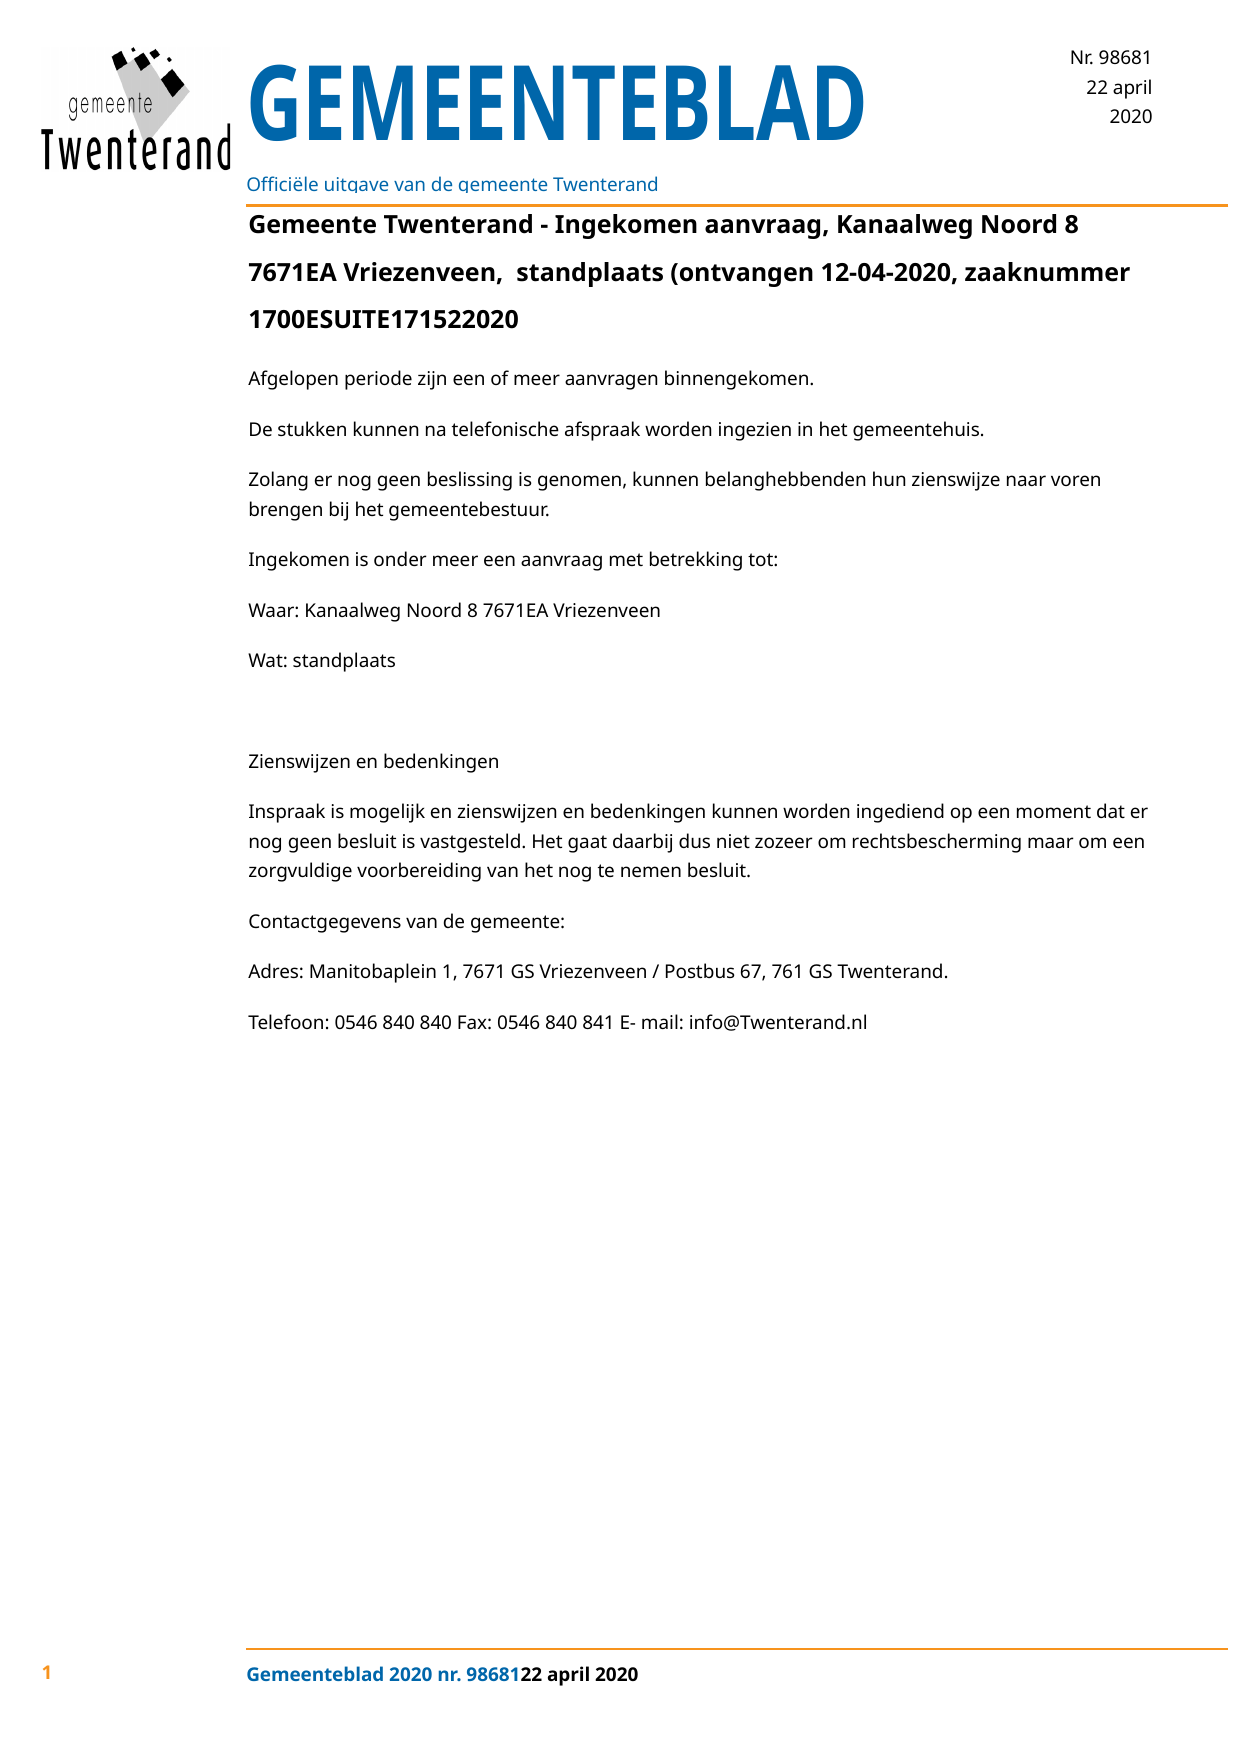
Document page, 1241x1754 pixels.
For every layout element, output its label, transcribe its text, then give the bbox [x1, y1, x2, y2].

text Gemeente Twenterand - Ingekomen aanvraag, Kanaalweg Noord 8 7671EA Vriezenveen, standplaats (ontvangen 12-04-2020, zaaknummer 1700ESUITE171522020 [248, 207, 1152, 336]
text Wat: standplaats [248, 647, 1152, 673]
text Adres: Manitobaplein 1, 7671 GS Vriezenveen / Postbus 67, 761 GS Twenterand. [248, 958, 1152, 984]
text Inspraak is mogelijk en zienswijzen en bedenkingen kunnen worden ingediend op een moment dat er nog geen besluit is vastgesteld. Het gaat daarbij dus niet zozeer om rechtsbescherming maar om een zorgvuldige voorbereiding van het nog te nemen besluit. [248, 798, 1152, 883]
text Zolang er nog geen beslissing is genomen, kunnen belanghebbenden hun zienswijze naar voren brengen bij het gemeentebestuur. [248, 466, 1152, 522]
picture [41, 47, 231, 172]
text Telefoon: 0546 840 840 Fax: 0546 840 841 E- mail: info@Twenterand.nl [248, 1009, 1152, 1034]
text Waar: Kanaalweg Noord 8 7671EA Vriezenveen [248, 597, 1152, 622]
text Ingekomen is onder meer een aanvraag met betrekking tot: [248, 546, 1152, 572]
text Contactgegevens van de gemeente: [248, 908, 1152, 934]
text Afgelopen periode zijn een of meer aanvragen binnengekomen. [248, 366, 1152, 391]
text Zienswijzen en bedenkingen [248, 748, 1152, 774]
text De stukken kunnen na telefonische afspraak worden ingezien in het gemeentehuis. [248, 416, 1152, 442]
